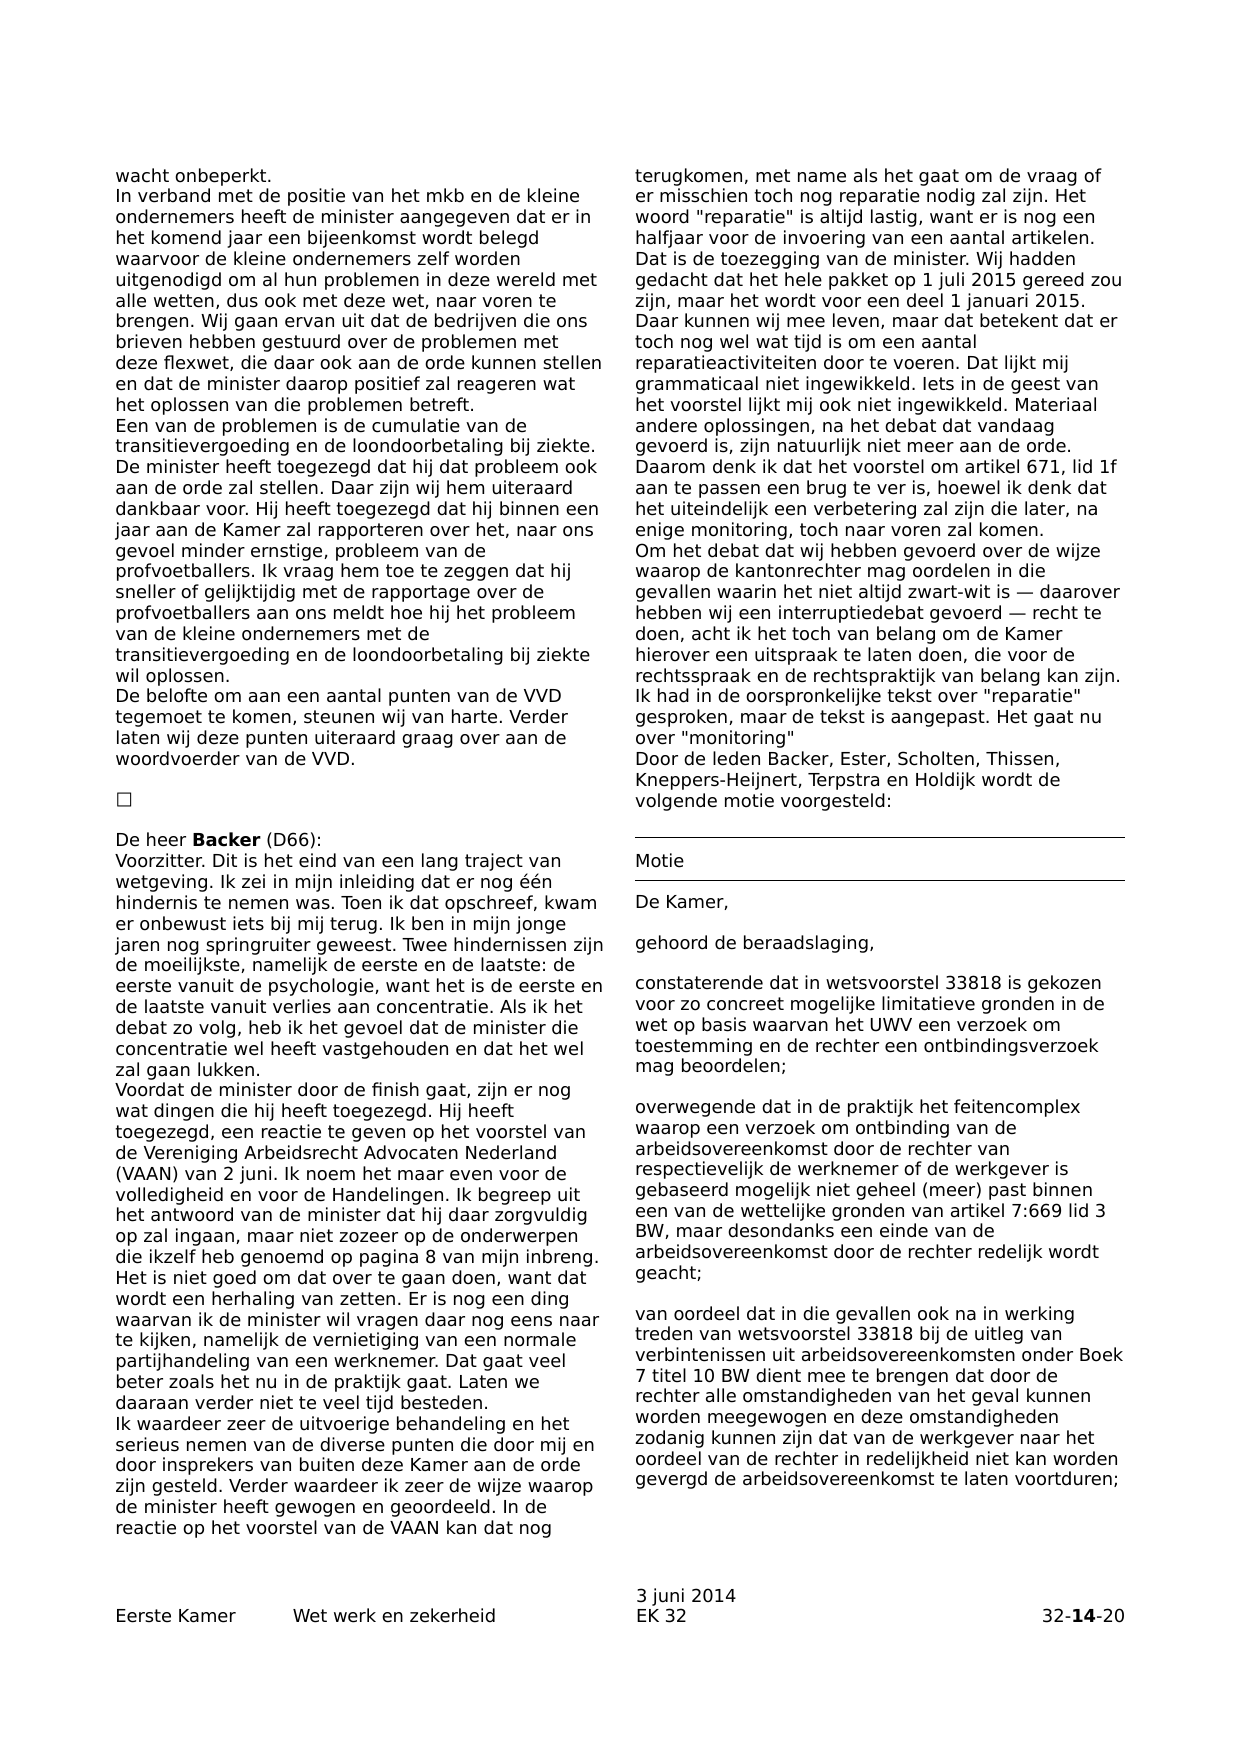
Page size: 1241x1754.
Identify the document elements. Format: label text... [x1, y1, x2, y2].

text Om het debat dat wij hebben gevoerd over de wijze waarop de kantonrechter mag oordelen in die gevallen waarin het niet altijd zwart-wit is — daarover hebben wij een interruptiedebat gevoerd — recht te doen, acht ik het toch van belang om de Kamer hierover een uitspraak te laten doen, die voor de rechtsspraak en de rechtspraktijk van belang kan zijn. Ik had in de oorspronkelijke tekst over "reparatie" gesproken, maar de tekst is aangepast. Het gaat nu over "monitoring" [635, 540, 1125, 749]
text In verband met de positie van het mkb en de kleine ondernemers heeft de minister aangegeven dat er in het komend jaar een bijeenkomst wordt belegd waarvoor de kleine ondernemers zelf worden uitgenodigd om al hun problemen in deze wereld met alle wetten, dus ook met deze wet, naar voren te brengen. Wij gaan ervan uit dat de bedrijven die ons brieven hebben gestuurd over de problemen met deze flexwet, die daar ook aan de orde kunnen stellen en dat de minister daarop positief zal reageren wat het oplossen van die problemen betreft. [115, 186, 605, 415]
text Motie [635, 851, 1125, 872]
text Ik waardeer zeer de uitvoerige behandeling en het serieus nemen van de diverse punten die door mij en door insprekers van buiten deze Kamer aan de orde zijn gesteld. Verder waardeer ik zeer de wijze waarop de minister heeft gewogen en geoordeeld. In de reactie op het voorstel van de VAAN kan dat nog [115, 1413, 605, 1538]
text constaterende dat in wetsvoorstel 33818 is gekozen voor zo concreet mogelijke limitatieve gronden in de wet op basis waarvan het UWV een verzoek om toestemming en de rechter een ontbindingsverzoek mag beoordelen; [635, 973, 1125, 1077]
text terugkomen, met name als het gaat om de vraag of er misschien toch nog reparatie nodig zal zijn. Het woord "reparatie" is altijd lastig, want er is nog een halfjaar voor de invoering van een aantal artikelen. Dat is de toezegging van de minister. Wij hadden gedacht dat het hele pakket op 1 juli 2015 gereed zou zijn, maar het wordt voor een deel 1 januari 2015. Daar kunnen wij mee leven, maar dat betekent dat er toch nog wel wat tijd is om een aantal reparatieactiviteiten door te voeren. Dat lijkt mij grammaticaal niet ingewikkeld. Iets in de geest van het voorstel lijkt mij ook niet ingewikkeld. Materiaal andere oplossingen, na het debat dat vandaag gevoerd is, zijn natuurlijk niet meer aan de orde. Daarom denk ik dat het voorstel om artikel 671, lid 1f aan te passen een brug te ver is, hoewel ik denk dat het uiteindelijk een verbetering zal zijn die later, na enige monitoring, toch naar voren zal komen. [635, 165, 1125, 540]
text Voorzitter. Dit is het eind van een lang traject van wetgeving. Ik zei in mijn inleiding dat er nog één hindernis te nemen was. Toen ik dat opschreef, kwam er onbewust iets bij mij terug. Ik ben in mijn jonge jaren nog springruiter geweest. Twee hindernissen zijn de moeilijkste, namelijk de eerste en de laatste: de eerste vanuit de psychologie, want het is de eerste en de laatste vanuit verlies aan concentratie. Als ik het debat zo volg, heb ik het gevoel dat de minister die concentratie wel heeft vastgehouden en dat het wel zal gaan lukken. [115, 851, 605, 1080]
text De heer Backer (D66): [115, 830, 605, 851]
text overwegende dat in de praktijk het feitencomplex waarop een verzoek om ontbinding van de arbeidsovereenkomst door de rechter van respectievelijk de werknemer of de werkgever is gebaseerd mogelijk niet geheel (meer) past binnen een van de wettelijke gronden van artikel 7:669 lid 3 BW, maar desondanks een einde van de arbeidsovereenkomst door de rechter redelijk wordt geacht; [635, 1097, 1125, 1283]
text Een van de problemen is de cumulatie van de transitievergoeding en de loondoorbetaling bij ziekte. De minister heeft toegezegd dat hij dat probleem ook aan de orde zal stellen. Daar zijn wij hem uiteraard dankbaar voor. Hij heeft toegezegd dat hij binnen een jaar aan de Kamer zal rapporteren over het, naar ons gevoel minder ernstige, probleem van de profvoetballers. Ik vraag hem toe te zeggen dat hij sneller of gelijktijdig met de rapportage over de profvoetballers aan ons meldt hoe hij het probleem van de kleine ondernemers met de transitievergoeding en de loondoorbetaling bij ziekte wil oplossen. [115, 415, 605, 686]
text Door de leden Backer, Ester, Scholten, Thissen, Kneppers-Heijnert, Terpstra en Holdijk wordt de volgende motie voorgesteld: [635, 749, 1125, 811]
text wacht onbeperkt. [115, 165, 605, 186]
text gehoord de beraadslaging, [635, 932, 1125, 953]
text ⬜ [115, 789, 605, 810]
text De belofte om aan een aantal punten van de VVD tegemoet te komen, steunen wij van harte. Verder laten wij deze punten uiteraard graag over aan de woordvoerder van de VVD. [115, 686, 605, 769]
text Voordat de minister door de finish gaat, zijn er nog wat dingen die hij heeft toegezegd. Hij heeft toegezegd, een reactie te geven op het voorstel van de Vereniging Arbeidsrecht Advocaten Nederland (VAAN) van 2 juni. Ik noem het maar even voor de volledigheid en voor de Handelingen. Ik begreep uit het antwoord van de minister dat hij daar zorgvuldig op zal ingaan, maar niet zozeer op de onderwerpen die ikzelf heb genoemd op pagina 8 van mijn inbreng. Het is niet goed om dat over te gaan doen, want dat wordt een herhaling van zetten. Er is nog een ding waarvan ik de minister wil vragen daar nog eens naar te kijken, namelijk de vernietiging van een normale partijhandeling van een werknemer. Dat gaat veel beter zoals het nu in de praktijk gaat. Laten we daaraan verder niet te veel tijd besteden. [115, 1080, 605, 1413]
text van oordeel dat in die gevallen ook na in werking treden van wetsvoorstel 33818 bij de uitleg van verbintenissen uit arbeidsovereenkomsten onder Boek 7 titel 10 BW dient mee te brengen dat door de rechter alle omstandigheden van het geval kunnen worden meegewogen en deze omstandigheden zodanig kunnen zijn dat van de werkgever naar het oordeel van de rechter in redelijkheid niet kan worden gevergd de arbeidsovereenkomst te laten voortduren; [635, 1303, 1125, 1490]
text De Kamer, [635, 892, 1125, 912]
